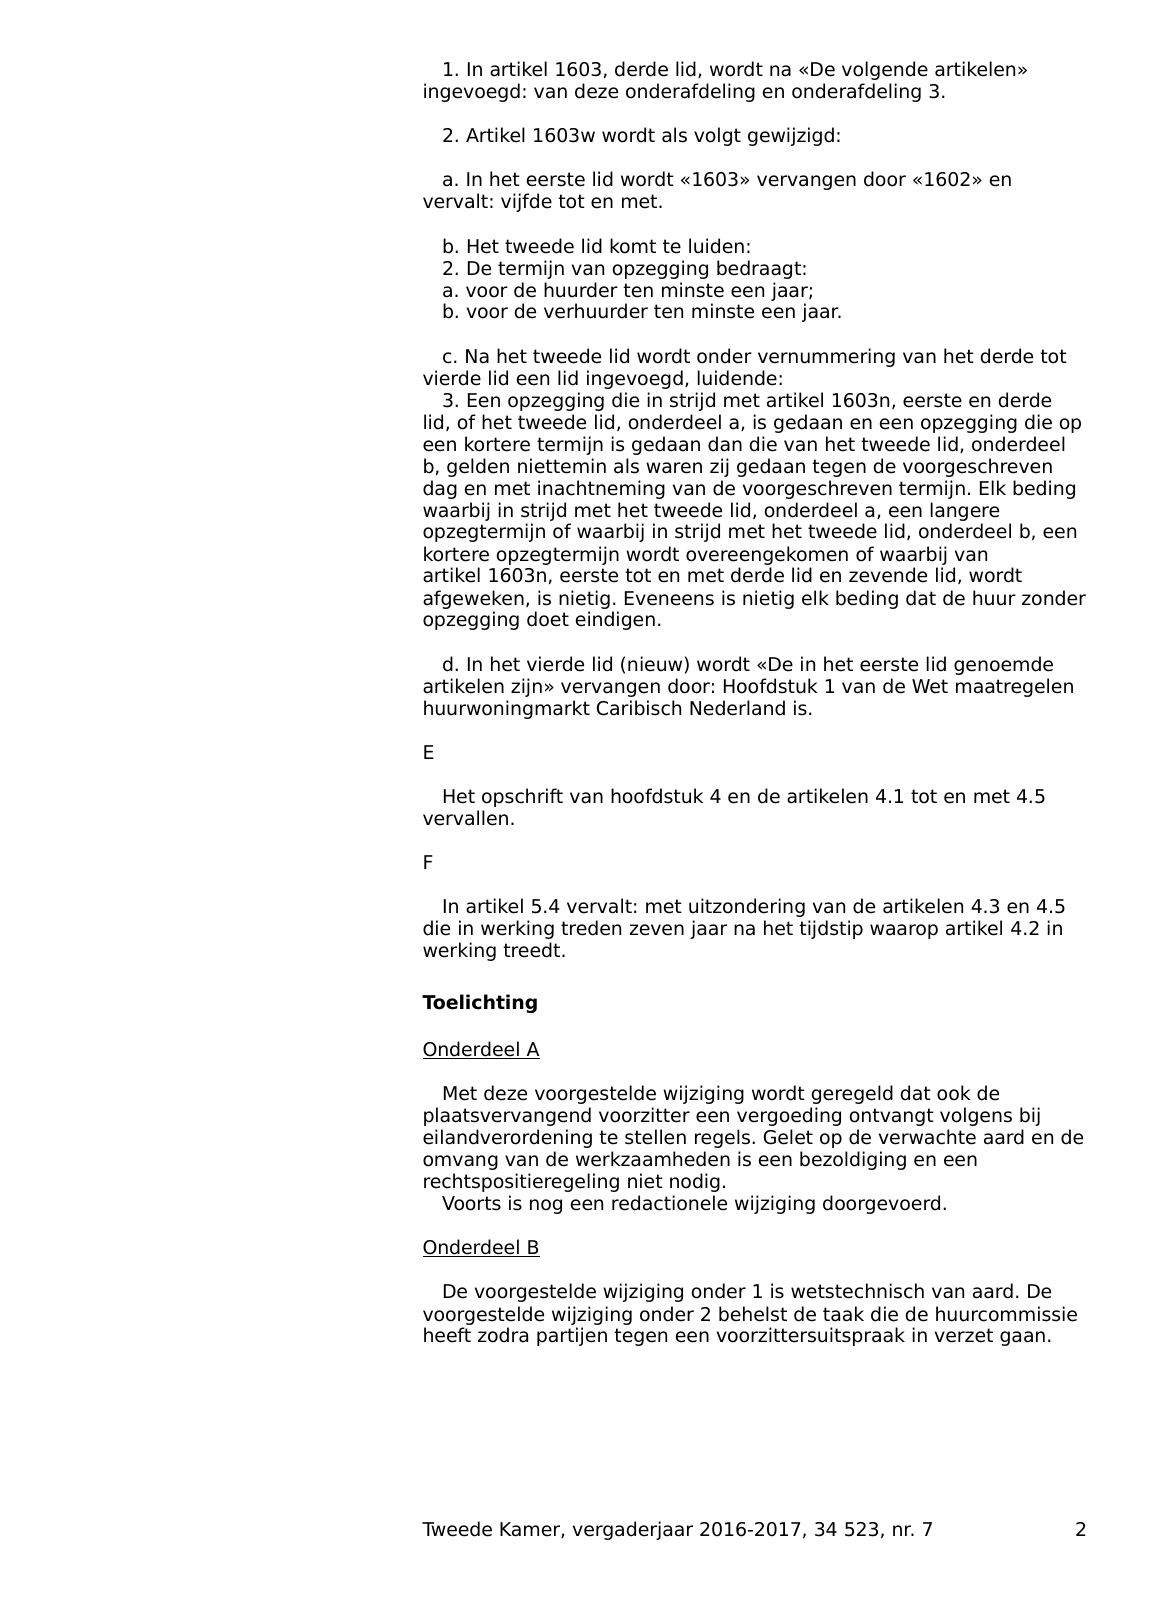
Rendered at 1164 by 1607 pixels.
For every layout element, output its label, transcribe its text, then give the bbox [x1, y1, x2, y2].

text 3. Een opzegging die in strijd met artikel 1603n, eerste en derde lid, of het tweede lid, onderdeel a, is gedaan en een opzegging die op een kortere termijn is gedaan dan die van het tweede lid, onderdeel b, gelden niettemin als waren zij gedaan tegen de voorgeschreven dag en met inachtneming van de voorgeschreven termijn. Elk beding waarbij in strijd met het tweede lid, onderdeel a, een langere opzegtermijn of waarbij in strijd met het tweede lid, onderdeel b, een kortere opzegtermijn wordt overeengekomen of waarbij van artikel 1603n, eerste tot en met derde lid en zevende lid, wordt afgeweken, is nietig. Eveneens is nietig elk beding dat de huur zonder opzegging doet eindigen. [422, 389, 1087, 631]
text Voorts is nog een redactionele wijziging doorgevoerd. [422, 1193, 1087, 1215]
text In artikel 5.4 vervalt: met uitzondering van de artikelen 4.3 en 4.5 die in werking treden zeven jaar na het tijdstip waarop artikel 4.2 in werking treedt. [422, 896, 1087, 962]
text 2. De termijn van opzegging bedraagt: [422, 257, 1087, 279]
subtitle Onderdeel A [422, 1039, 1087, 1061]
subtitle F [422, 852, 1087, 874]
text b. Het tweede lid komt te luiden: [422, 236, 1087, 257]
subtitle Toelichting [422, 992, 1087, 1014]
text a. voor de huurder ten minste een jaar; [422, 279, 1087, 301]
text De voorgestelde wijziging onder 1 is wetstechnisch van aard. De voorgestelde wijziging onder 2 behelst de taak die de huurcommissie heeft zodra partijen tegen een voorzittersuitspraak in verzet gaan. [422, 1281, 1087, 1347]
text Het opschrift van hoofdstuk 4 en de artikelen 4.1 tot en met 4.5 vervallen. [422, 786, 1087, 830]
text c. Na het tweede lid wordt onder vernummering van het derde tot vierde lid een lid ingevoegd, luidende: [422, 346, 1087, 389]
subtitle Onderdeel B [422, 1237, 1087, 1259]
text b. voor de verhuurder ten minste een jaar. [422, 301, 1087, 323]
text Met deze voorgestelde wijziging wordt geregeld dat ook de plaatsvervangend voorzitter een vergoeding ontvangt volgens bij eilandverordening te stellen regels. Gelet op de verwachte aard en de omvang van de werkzaamheden is een bezoldiging en een rechtspositieregeling niet nodig. [422, 1083, 1087, 1193]
text 1. In artikel 1603, derde lid, wordt na «De volgende artikelen» ingevoegd: van deze onderafdeling en onderafdeling 3. [422, 59, 1087, 103]
text a. In het eerste lid wordt «1603» vervangen door «1602» en vervalt: vijfde tot en met. [422, 169, 1087, 213]
subtitle E [422, 742, 1087, 764]
text d. In het vierde lid (nieuw) wordt «De in het eerste lid genoemde artikelen zijn» vervangen door: Hoofdstuk 1 van de Wet maatregelen huurwoningmarkt Caribisch Nederland is. [422, 653, 1087, 719]
text 2. Artikel 1603w wordt als volgt gewijzigd: [422, 125, 1087, 147]
